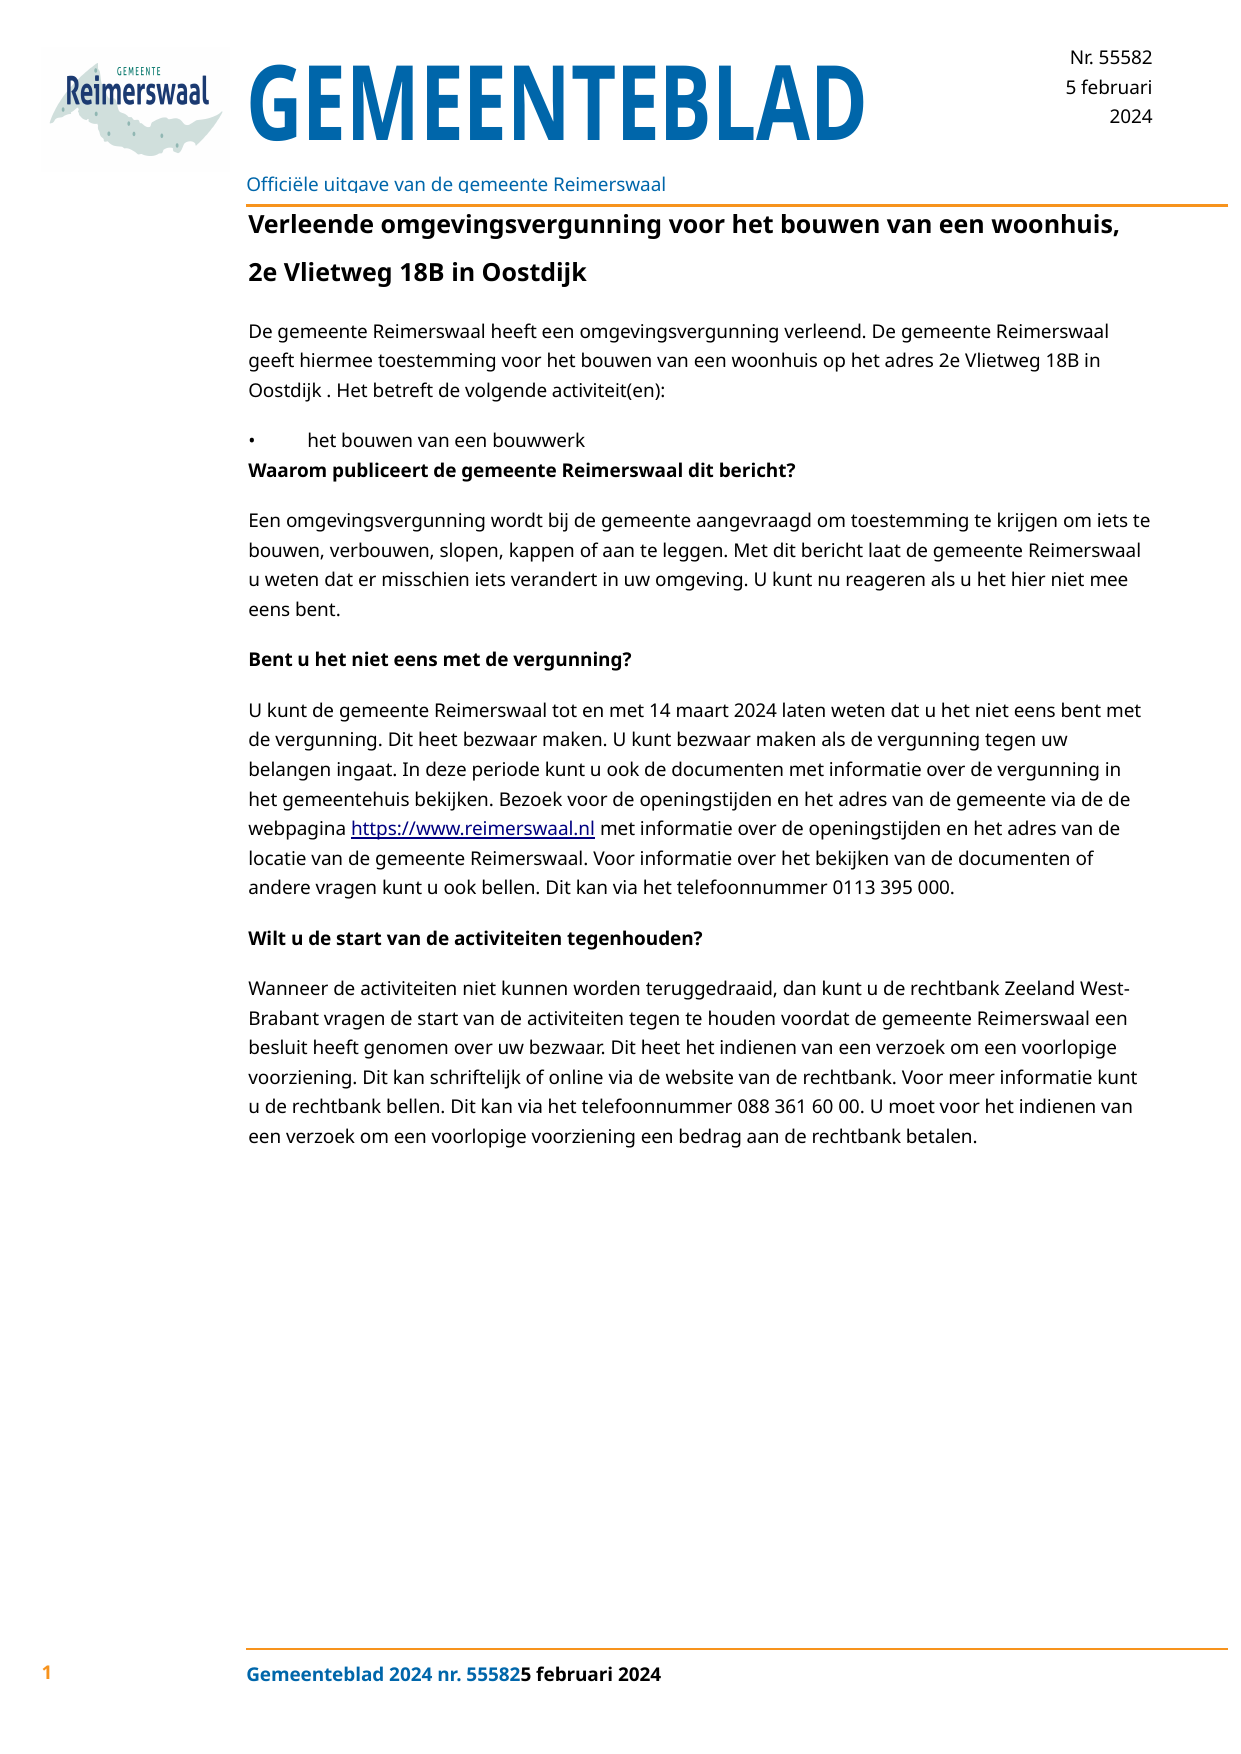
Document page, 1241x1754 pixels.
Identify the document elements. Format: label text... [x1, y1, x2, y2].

picture [41, 47, 231, 172]
text Verleende omgevingsvergunning voor het bouwen van een woonhuis, 2e Vlietweg 18B in Oostdijk [248, 207, 1152, 288]
text Wilt u de start van de activiteiten tegenhouden? [248, 925, 1152, 951]
text Een omgevingsvergunning wordt bij de gemeente aangevraagd om toestemming te krijgen om iets te bouwen, verbouwen, slopen, kappen of aan te leggen. Met dit bericht laat de gemeente Reimerswaal u weten dat er misschien iets verandert in uw omgeving. U kunt nu reageren als u het hier niet mee eens bent. [248, 507, 1152, 622]
text De gemeente Reimerswaal heeft een omgevingsvergunning verleend. De gemeente Reimerswaal geeft hiermee toestemming voor het bouwen van een woonhuis op het adres 2e Vlietweg 18B in Oostdijk . Het betreft de volgende activiteit(en): [248, 318, 1152, 403]
list het bouwen van een bouwwerk [248, 427, 1152, 453]
text Wanneer de activiteiten niet kunnen worden teruggedraaid, dan kunt u de rechtbank Zeeland West-Brabant vragen de start van de activiteiten tegen te houden voordat de gemeente Reimerswaal een besluit heeft genomen over uw bezwaar. Dit heet het indienen van een verzoek om een voorlopige voorziening. Dit kan schriftelijk of online via de website van de rechtbank. Voor meer informatie kunt u de rechtbank bellen. Dit kan via het telefoonnummer 088 361 60 00. U moet voor het indienen van een verzoek om een voorlopige voorziening een bedrag aan de rechtbank betalen. [248, 975, 1152, 1149]
text Bent u het niet eens met de vergunning? [248, 647, 1152, 672]
text Waarom publiceert de gemeente Reimerswaal dit bericht? [248, 457, 1152, 483]
text U kunt de gemeente Reimerswaal tot en met 14 maart 2024 laten weten dat u het niet eens bent met de vergunning. Dit heet bezwaar maken. U kunt bezwaar maken als de vergunning tegen uw belangen ingaat. In deze periode kunt u ook de documenten met informatie over de vergunning in het gemeentehuis bekijken. Bezoek voor de openingstijden en het adres van de gemeente via de de webpagina https://www.reimerswaal.nl met informatie over de openingstijden en het adres van de locatie van de gemeente Reimerswaal. Voor informatie over het bekijken van de documenten of andere vragen kunt u ook bellen. Dit kan via het telefoonnummer 0113 395 000. [248, 697, 1152, 900]
